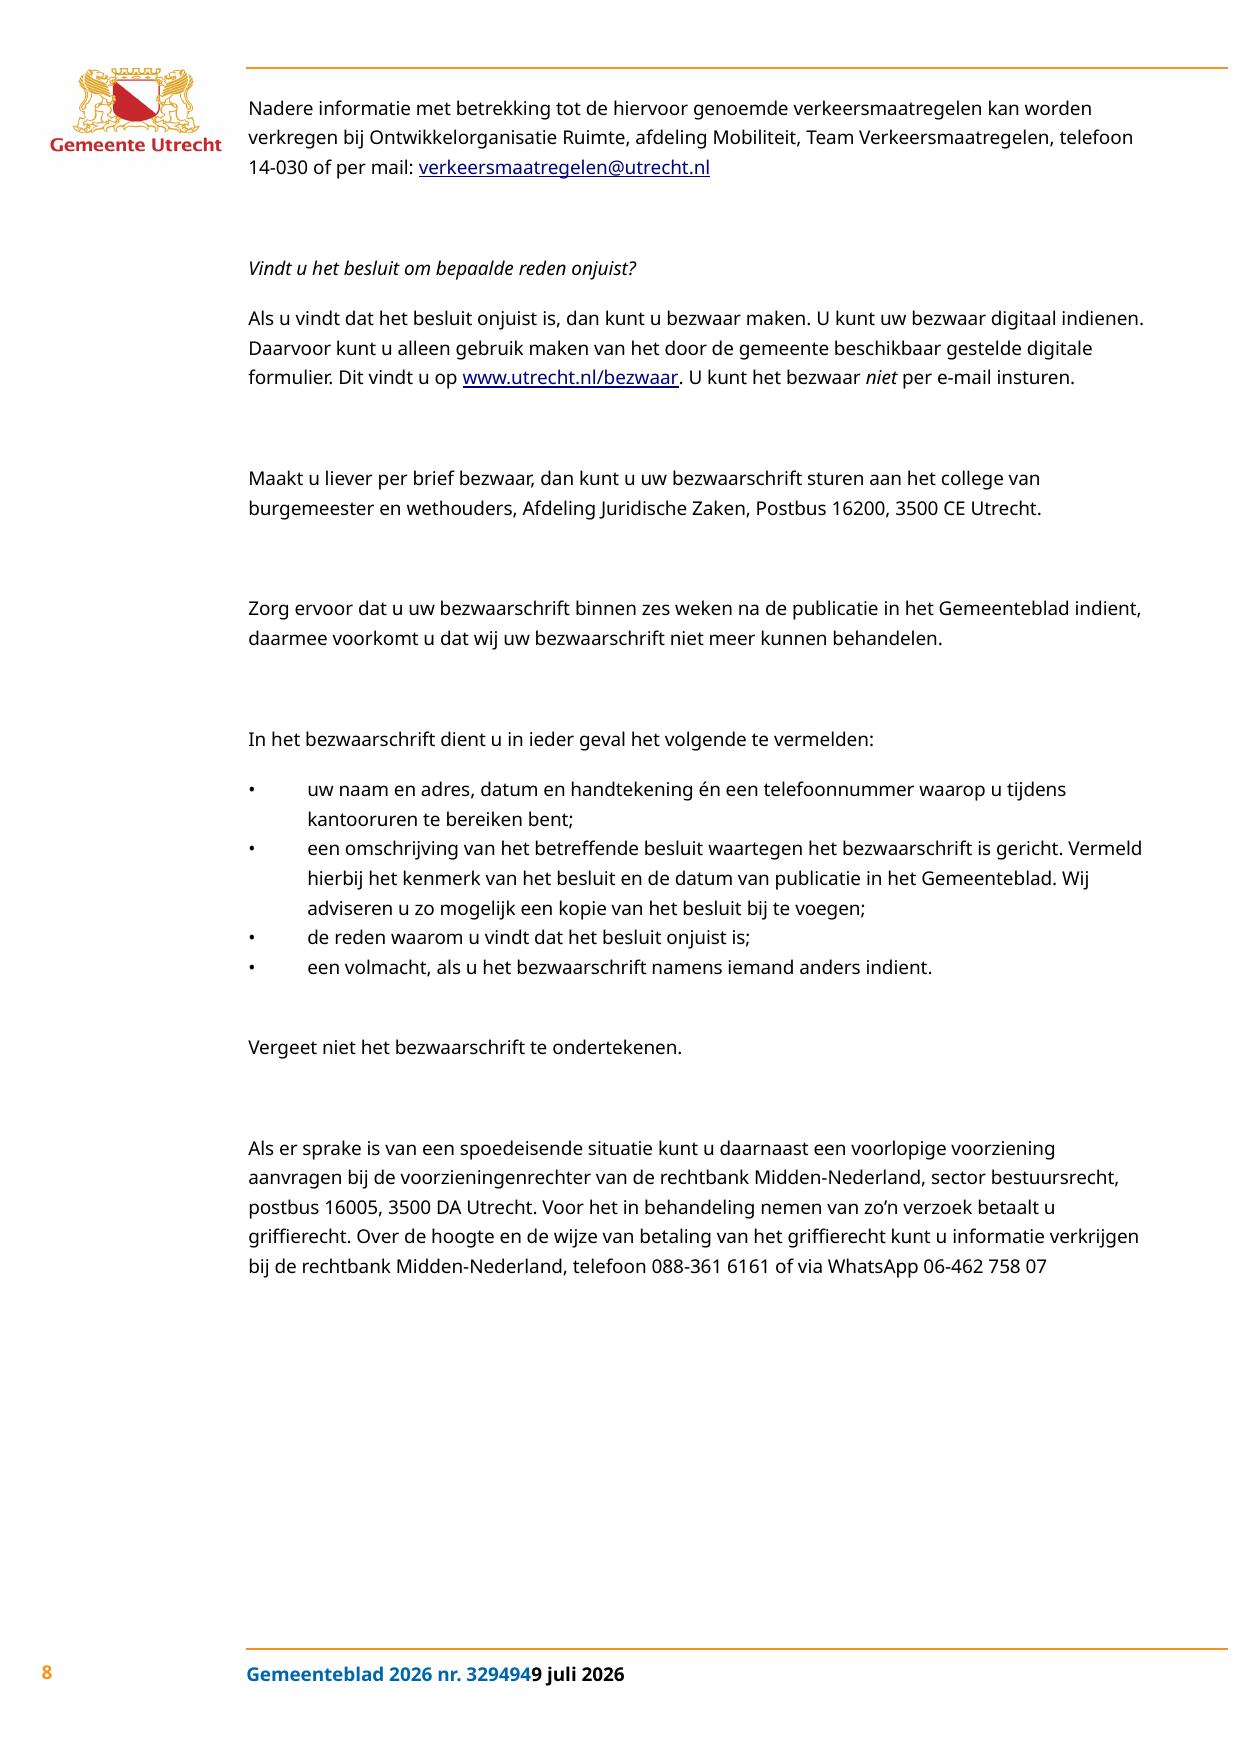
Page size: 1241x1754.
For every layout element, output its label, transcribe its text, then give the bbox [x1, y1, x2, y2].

text Maakt u liever per brief bezwaar, dan kunt u uw bezwaarschrift sturen aan het college van burgemeester en wethouders, Afdeling Juridische Zaken, Postbus 16200, 3500 CE Utrecht. [248, 465, 1152, 521]
picture [41, 47, 231, 172]
list de reden waarom u vindt dat het besluit onjuist is; [248, 924, 1152, 950]
list een omschrijving van het betreffende besluit waartegen het bezwaarschrift is gericht. Vermeld hierbij het kenmerk van het besluit en de datum van publicatie in het Gemeenteblad. Wij adviseren u zo mogelijk een kopie van het besluit bij te voegen; [248, 836, 1152, 921]
text Als u vindt dat het besluit onjuist is, dan kunt u bezwaar maken. U kunt uw bezwaar digitaal indienen. Daarvoor kunt u alleen gebruik maken van het door de gemeente beschikbaar gestelde digitale formulier. Dit vindt u op www.utrecht.nl/bezwaar. U kunt het bezwaar niet per e-mail insturen. [248, 305, 1152, 390]
text Vindt u het besluit om bepaalde reden onjuist? [248, 255, 1152, 281]
list uw naam en adres, datum en handtekening én een telefoonnummer waarop u tijdens kantooruren te bereiken bent; [248, 776, 1152, 832]
list een volmacht, als u het bezwaarschrift namens iemand anders indient. [248, 954, 1152, 980]
text Zorg ervoor dat u uw bezwaarschrift binnen zes weken na de publicatie in het Gemeenteblad indient, daarmee voorkomt u dat wij uw bezwaarschrift niet meer kunnen behandelen. [248, 596, 1152, 651]
text In het bezwaarschrift dient u in ieder geval het volgende te vermelden: [248, 726, 1152, 752]
text Nadere informatie met betrekking tot de hiervoor genoemde verkeersmaatregelen kan worden verkregen bij Ontwikkelorganisatie Ruimte, afdeling Mobiliteit, Team Verkeersmaatregelen, telefoon 14-030 of per mail: verkeersmaatregelen@utrecht.nl [248, 95, 1152, 180]
text Als er sprake is van een spoedeisende situatie kunt u daarnaast een voorlopige voorziening aanvragen bij de voorzieningenrechter van de rechtbank Midden-Nederland, sector bestuursrecht, postbus 16005, 3500 DA Utrecht. Voor het in behandeling nemen van zo’n verzoek betaalt u griffierecht. Over de hoogte en de wijze van betaling van het griffierecht kunt u informatie verkrijgen bij de rechtbank Midden-Nederland, telefoon 088-361 6161 of via WhatsApp 06-462 758 07 [248, 1135, 1152, 1279]
text Vergeet niet het bezwaarschrift te ondertekenen. [248, 1034, 1152, 1060]
